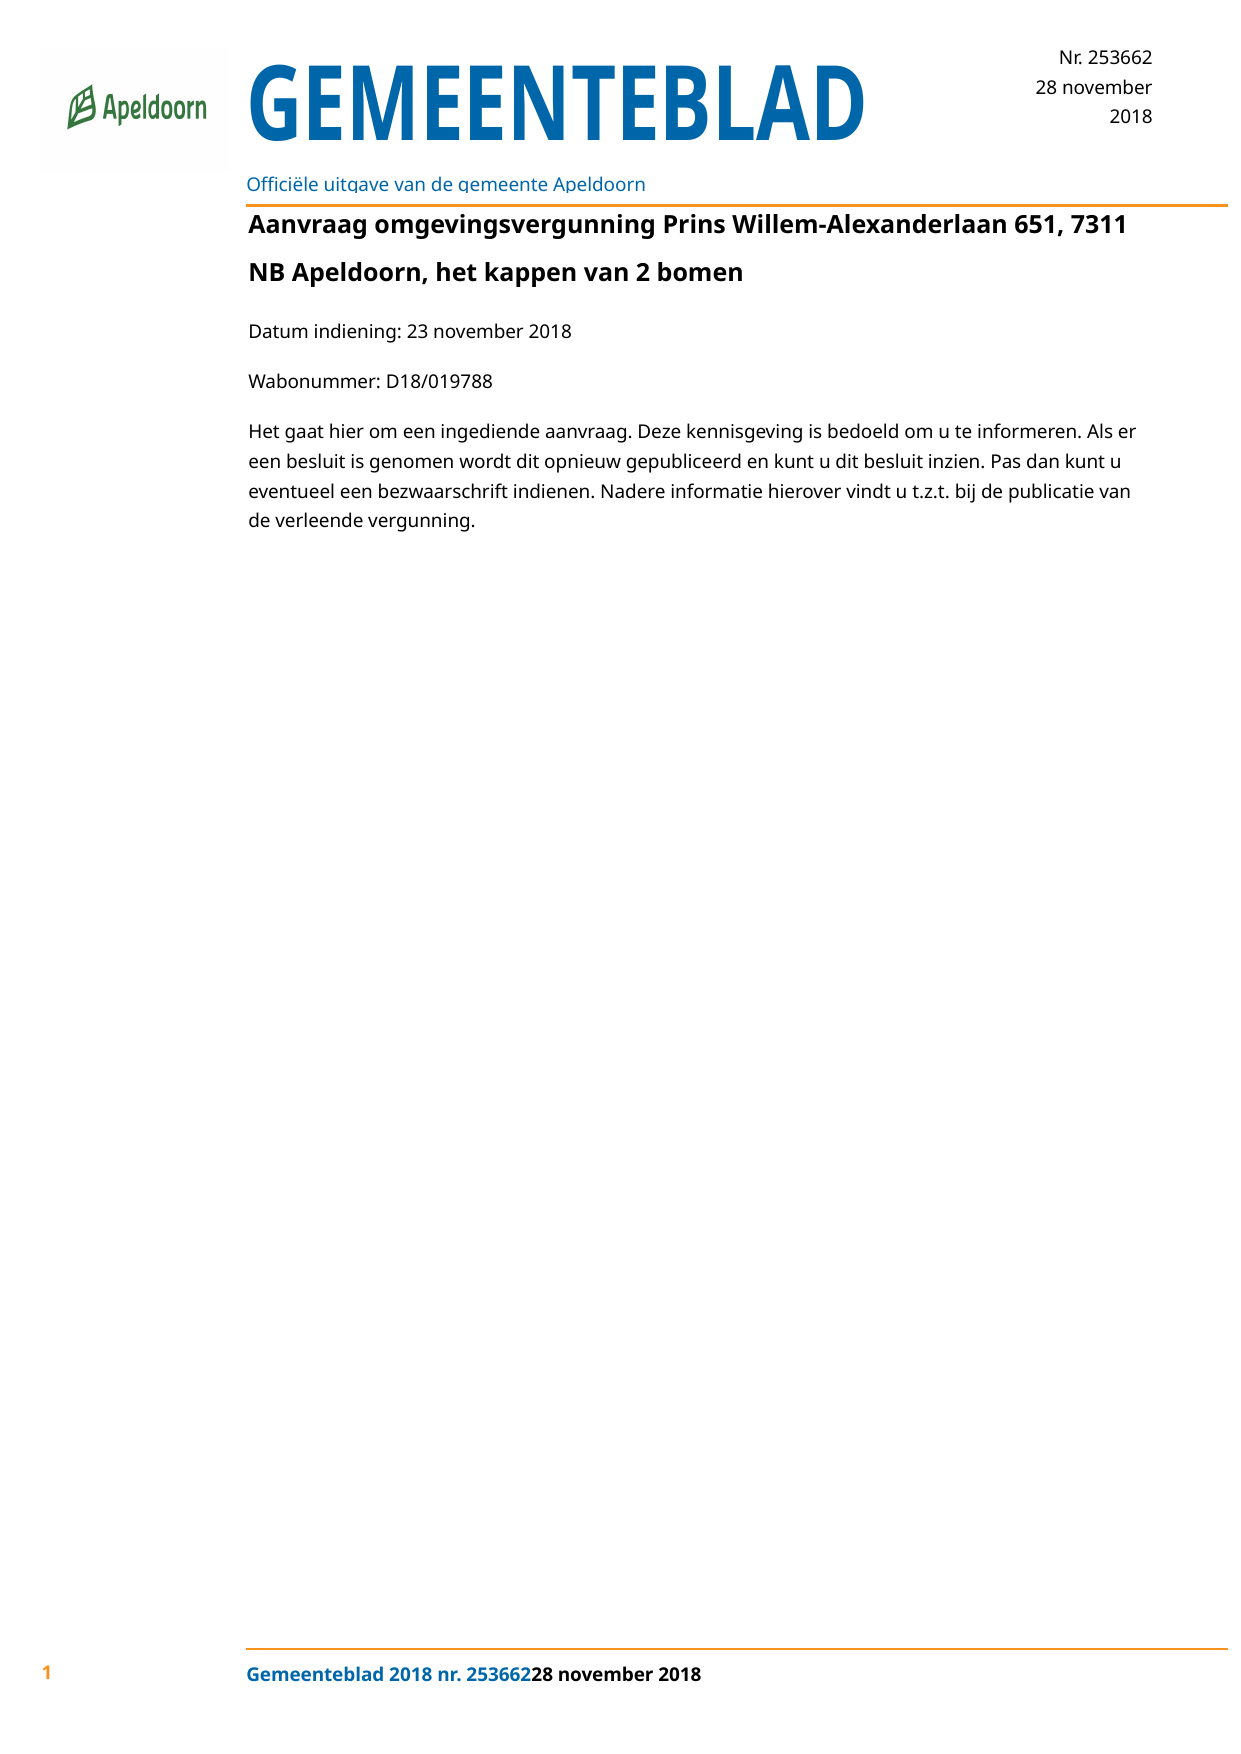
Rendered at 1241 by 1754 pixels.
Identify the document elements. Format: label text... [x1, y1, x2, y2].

picture [41, 47, 231, 172]
text Aanvraag omgevingsvergunning Prins Willem-Alexanderlaan 651, 7311 NB Apeldoorn, het kappen van 2 bomen [248, 207, 1152, 288]
text Datum indiening: 23 november 2018 [248, 318, 1152, 344]
text Het gaat hier om een ingediende aanvraag. Deze kennisgeving is bedoeld om u te informeren. Als er een besluit is genomen wordt dit opnieuw gepubliceerd en kunt u dit besluit inzien. Pas dan kunt u eventueel een bezwaarschrift indienen. Nadere informatie hierover vindt u t.z.t. bij de publicatie van de verleende vergunning. [248, 419, 1152, 533]
text Wabonummer: D18/019788 [248, 368, 1152, 394]
